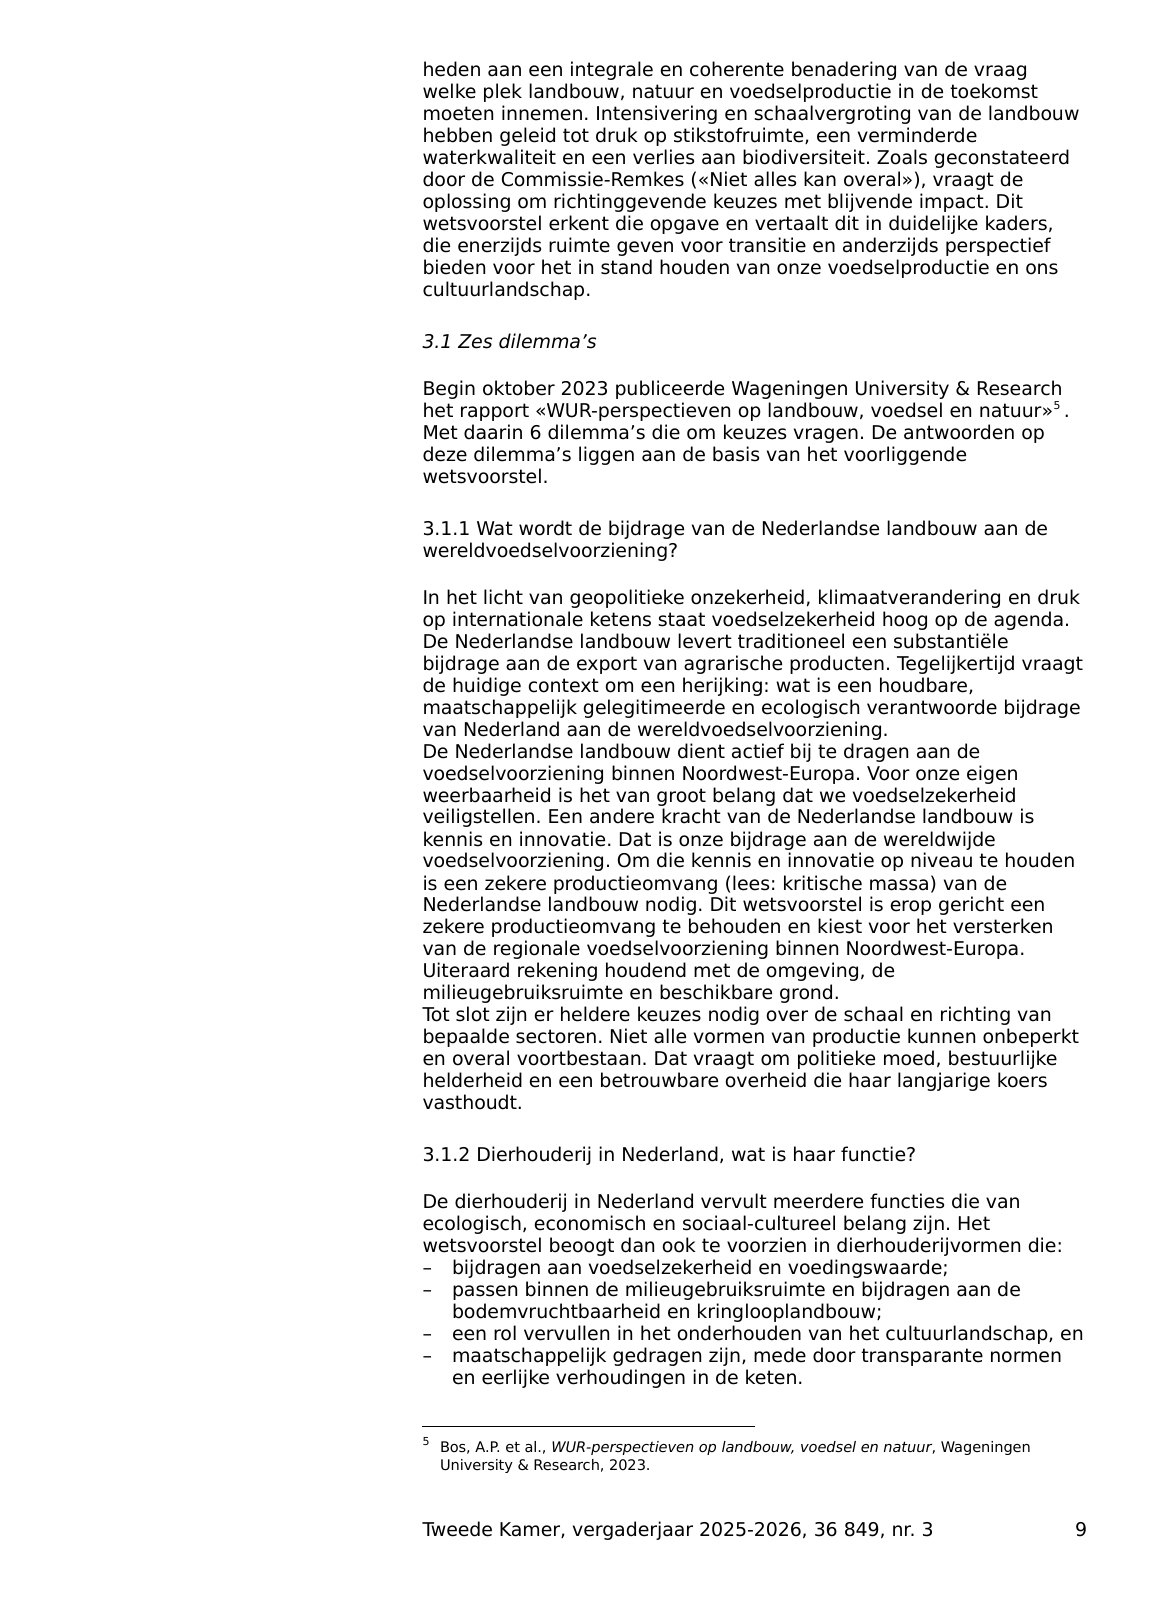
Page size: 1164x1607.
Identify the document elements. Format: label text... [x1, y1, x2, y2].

subtitle 3.1.2 Dierhouderij in Nederland, wat is haar functie? [422, 1144, 1087, 1166]
text – passen binnen de milieugebruiksruimte en bijdragen aan de bodemvruchtbaarheid en kringlooplandbouw; [422, 1279, 1087, 1323]
text Begin oktober 2023 publiceerde Wageningen University & Research het rapport «WUR-perspectieven op landbouw, voedsel en natuur». Met daarin 6 dilemma’s die om keuzes vragen. De antwoorden op deze dilemma’s liggen aan de basis van het voorliggende wetsvoorstel. [422, 378, 1087, 488]
text – bijdragen aan voedselzekerheid en voedingswaarde; [422, 1257, 1087, 1279]
subtitle 3.1 Zes dilemma’s [422, 331, 1087, 353]
text De dierhouderij in Nederland vervult meerdere functies die van ecologisch, economisch en sociaal-cultureel belang zijn. Het wetsvoorstel beoogt dan ook te voorzien in dierhouderijvormen die: [422, 1191, 1087, 1257]
subtitle 3.1.1 Wat wordt de bijdrage van de Nederlandse landbouw aan de wereldvoedselvoorziening? [422, 518, 1087, 562]
text Tot slot zijn er heldere keuzes nodig over de schaal en richting van bepaalde sectoren. Niet alle vormen van productie kunnen onbeperkt en overal voortbestaan. Dat vraagt om politieke moed, bestuurlijke helderheid en een betrouwbare overheid die haar langjarige koers vasthoudt. [422, 1004, 1087, 1114]
text De Nederlandse landbouw dient actief bij te dragen aan de voedselvoorziening binnen Noordwest-Europa. Voor onze eigen weerbaarheid is het van groot belang dat we voedselzekerheid veiligstellen. Een andere kracht van de Nederlandse landbouw is kennis en innovatie. Dat is onze bijdrage aan de wereldwijde voedselvoorziening. Om die kennis en innovatie op niveau te houden is een zekere productieomvang (lees: kritische massa) van de Nederlandse landbouw nodig. Dit wetsvoorstel is erop gericht een zekere productieomvang te behouden en kiest voor het versterken van de regionale voedselvoorziening binnen Noordwest-Europa. Uiteraard rekening houdend met de omgeving, de milieugebruiksruimte en beschikbare grond. [422, 741, 1087, 1004]
text – maatschappelijk gedragen zijn, mede door transparante normen en eerlijke verhoudingen in de keten. [422, 1345, 1087, 1389]
text heden aan een integrale en coherente benadering van de vraag welke plek landbouw, natuur en voedselproductie in de toekomst moeten innemen. Intensivering en schaalvergroting van de landbouw hebben geleid tot druk op stikstofruimte, een verminderde waterkwaliteit en een verlies aan biodiversiteit. Zoals geconstateerd door de Commissie-Remkes («Niet alles kan overal»), vraagt de oplossing om richtinggevende keuzes met blijvende impact. Dit wetsvoorstel erkent die opgave en vertaalt dit in duidelijke kaders, die enerzijds ruimte geven voor transitie en anderzijds perspectief bieden voor het in stand houden van onze voedselproductie en ons cultuurlandschap. [422, 59, 1087, 301]
text Bos, A.P. et al., WUR-perspectieven op landbouw, voedsel en natuur, Wageningen University & Research, 2023. [422, 1435, 1087, 1474]
text In het licht van geopolitieke onzekerheid, klimaatverandering en druk op internationale ketens staat voedselzekerheid hoog op de agenda. De Nederlandse landbouw levert traditioneel een substantiële bijdrage aan de export van agrarische producten. Tegelijkertijd vraagt de huidige context om een herijking: wat is een houdbare, maatschappelijk gelegitimeerde en ecologisch verantwoorde bijdrage van Nederland aan de wereldvoedselvoorziening. [422, 587, 1087, 741]
text – een rol vervullen in het onderhouden van het cultuurlandschap, en [422, 1323, 1087, 1345]
